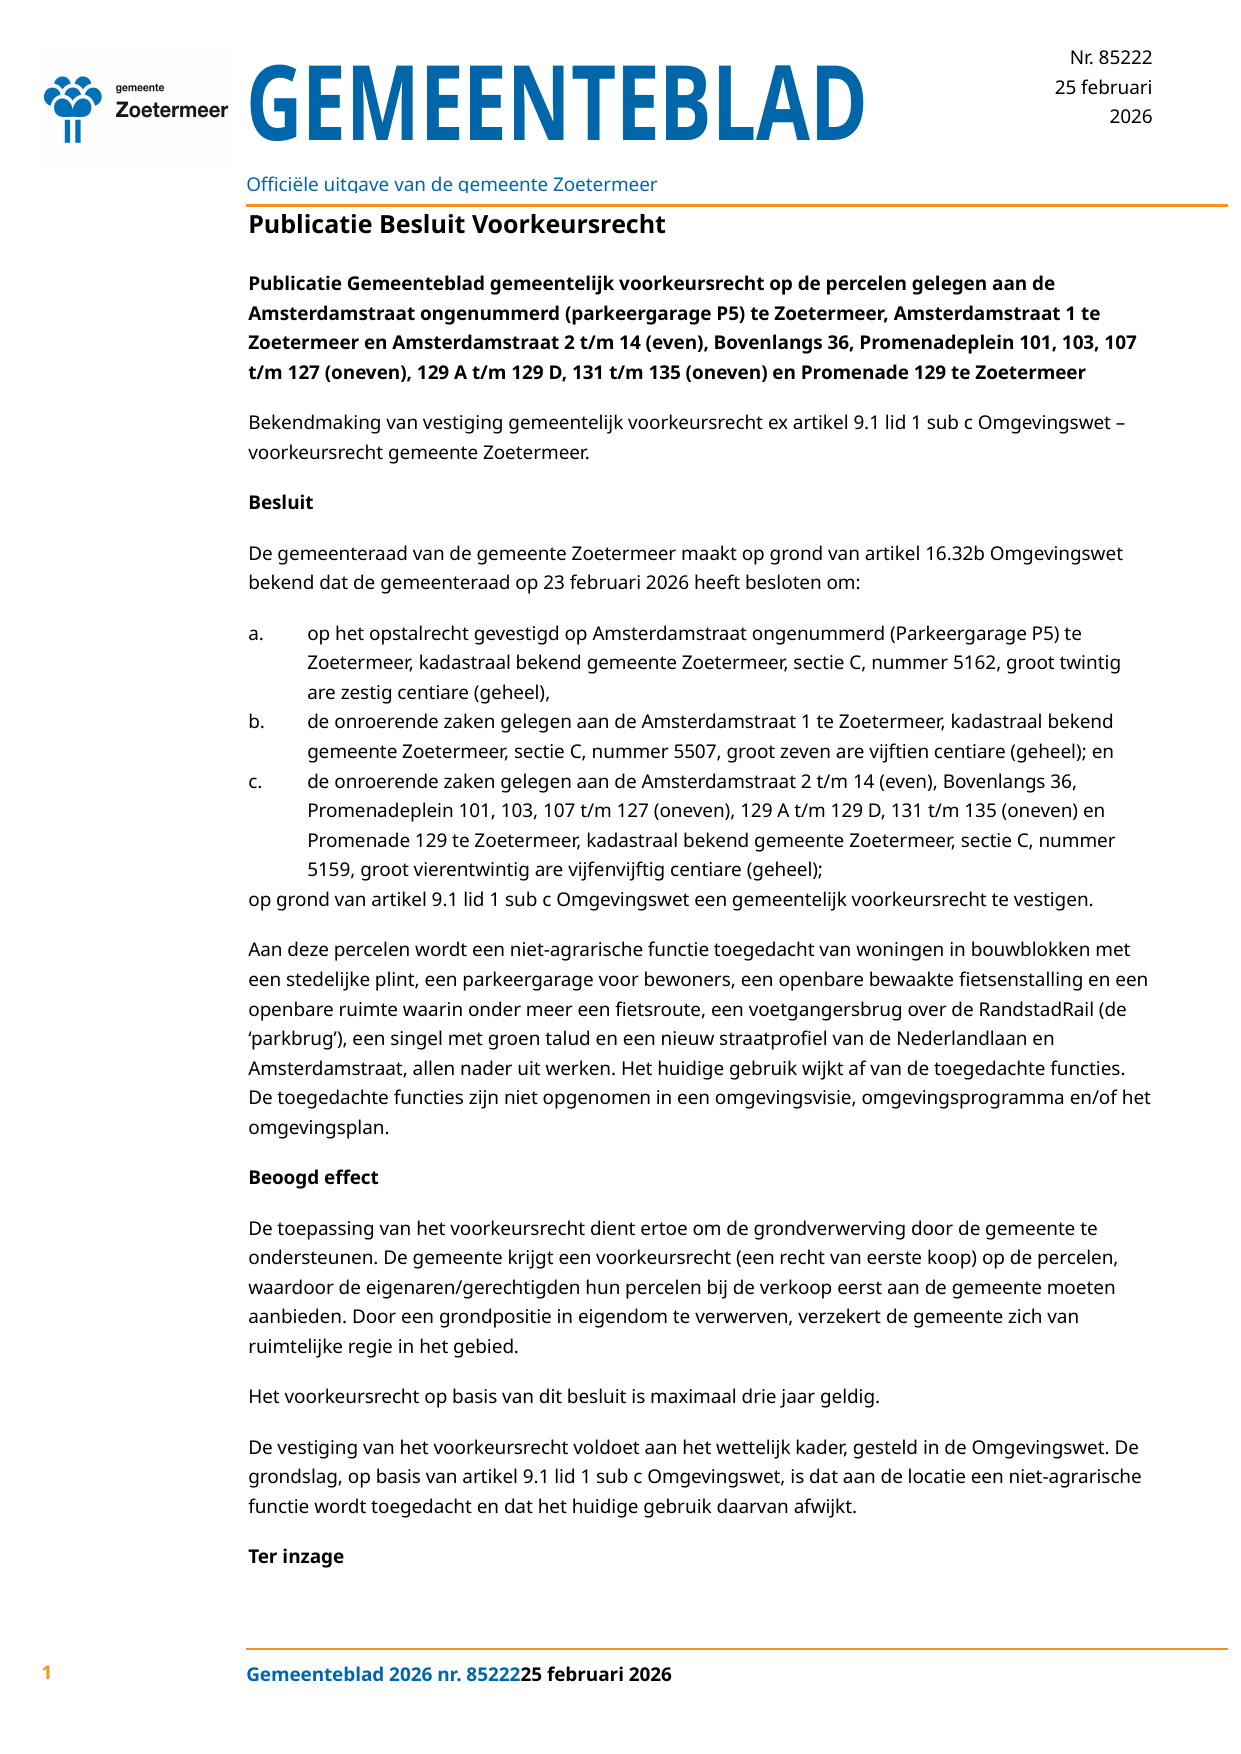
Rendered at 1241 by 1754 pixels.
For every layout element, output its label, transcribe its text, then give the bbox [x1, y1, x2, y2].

text De vestiging van het voorkeursrecht voldoet aan het wettelijk kader, gesteld in de Omgevingswet. De grondslag, op basis van artikel 9.1 lid 1 sub c Omgevingswet, is dat aan de locatie een niet-agrarische functie wordt toegedacht en dat het huidige gebruik daarvan afwijkt. [248, 1434, 1152, 1519]
text De toepassing van het voorkeursrecht dient ertoe om de grondverwerving door de gemeente te ondersteunen. De gemeente krijgt een voorkeursrecht (een recht van eerste koop) op de percelen, waardoor de eigenaren/gerechtigden hun percelen bij de verkoop eerst aan de gemeente moeten aanbieden. Door een grondpositie in eigendom te verwerven, verzekert de gemeente zich van ruimtelijke regie in het gebied. [248, 1215, 1152, 1359]
list de onroerende zaken gelegen aan de Amsterdamstraat 1 te Zoetermeer, kadastraal bekend gemeente Zoetermeer, sectie C, nummer 5507, groot zeven are vijftien centiare (geheel); en [248, 709, 1152, 764]
text Bekendmaking van vestiging gemeentelijk voorkeursrecht ex artikel 9.1 lid 1 sub c Omgevingswet – voorkeursrecht gemeente Zoetermeer. [248, 409, 1152, 465]
text Beoogd effect [248, 1164, 1152, 1190]
text Besluit [248, 489, 1152, 515]
picture [41, 47, 231, 172]
text Het voorkeursrecht op basis van dit besluit is maximaal drie jaar geldig. [248, 1384, 1152, 1409]
text Publicatie Gemeenteblad gemeentelijk voorkeursrecht op de percelen gelegen aan de Amsterdamstraat ongenummerd (parkeergarage P5) te Zoetermeer, Amsterdamstraat 1 te Zoetermeer en Amsterdamstraat 2 t/m 14 (even), Bovenlangs 36, Promenadeplein 101, 103, 107 t/m 127 (oneven), 129 A t/m 129 D, 131 t/m 135 (oneven) en Promenade 129 te Zoetermeer [248, 270, 1152, 385]
text Ter inzage [248, 1544, 1152, 1569]
list op het opstalrecht gevestigd op Amsterdamstraat ongenummerd (Parkeergarage P5) te Zoetermeer, kadastraal bekend gemeente Zoetermeer, sectie C, nummer 5162, groot twintig are zestig centiare (geheel), [248, 620, 1152, 705]
text Publicatie Besluit Voorkeursrecht [248, 207, 1152, 241]
text op grond van artikel 9.1 lid 1 sub c Omgevingswet een gemeentelijk voorkeursrecht te vestigen. [248, 886, 1152, 912]
text Aan deze percelen wordt een niet-agrarische functie toegedacht van woningen in bouwblokken met een stedelijke plint, een parkeergarage voor bewoners, een openbare bewaakte fietsenstalling en een openbare ruimte waarin onder meer een fietsroute, een voetgangersbrug over de RandstadRail (de ‘parkbrug’), een singel met groen talud en een nieuw straatprofiel van de Nederlandlaan en Amsterdamstraat, allen nader uit werken. Het huidige gebruik wijkt af van de toegedachte functies. De toegedachte functies zijn niet opgenomen in een omgevingsvisie, omgevingsprogramma en/of het omgevingsplan. [248, 937, 1152, 1140]
text De gemeenteraad van de gemeente Zoetermeer maakt op grond van artikel 16.32b Omgevingswet bekend dat de gemeenteraad op 23 februari 2026 heeft besloten om: [248, 540, 1152, 595]
list de onroerende zaken gelegen aan de Amsterdamstraat 2 t/m 14 (even), Bovenlangs 36, Promenadeplein 101, 103, 107 t/m 127 (oneven), 129 A t/m 129 D, 131 t/m 135 (oneven) en Promenade 129 te Zoetermeer, kadastraal bekend gemeente Zoetermeer, sectie C, nummer 5159, groot vierentwintig are vijfenvijftig centiare (geheel); [248, 768, 1152, 882]
